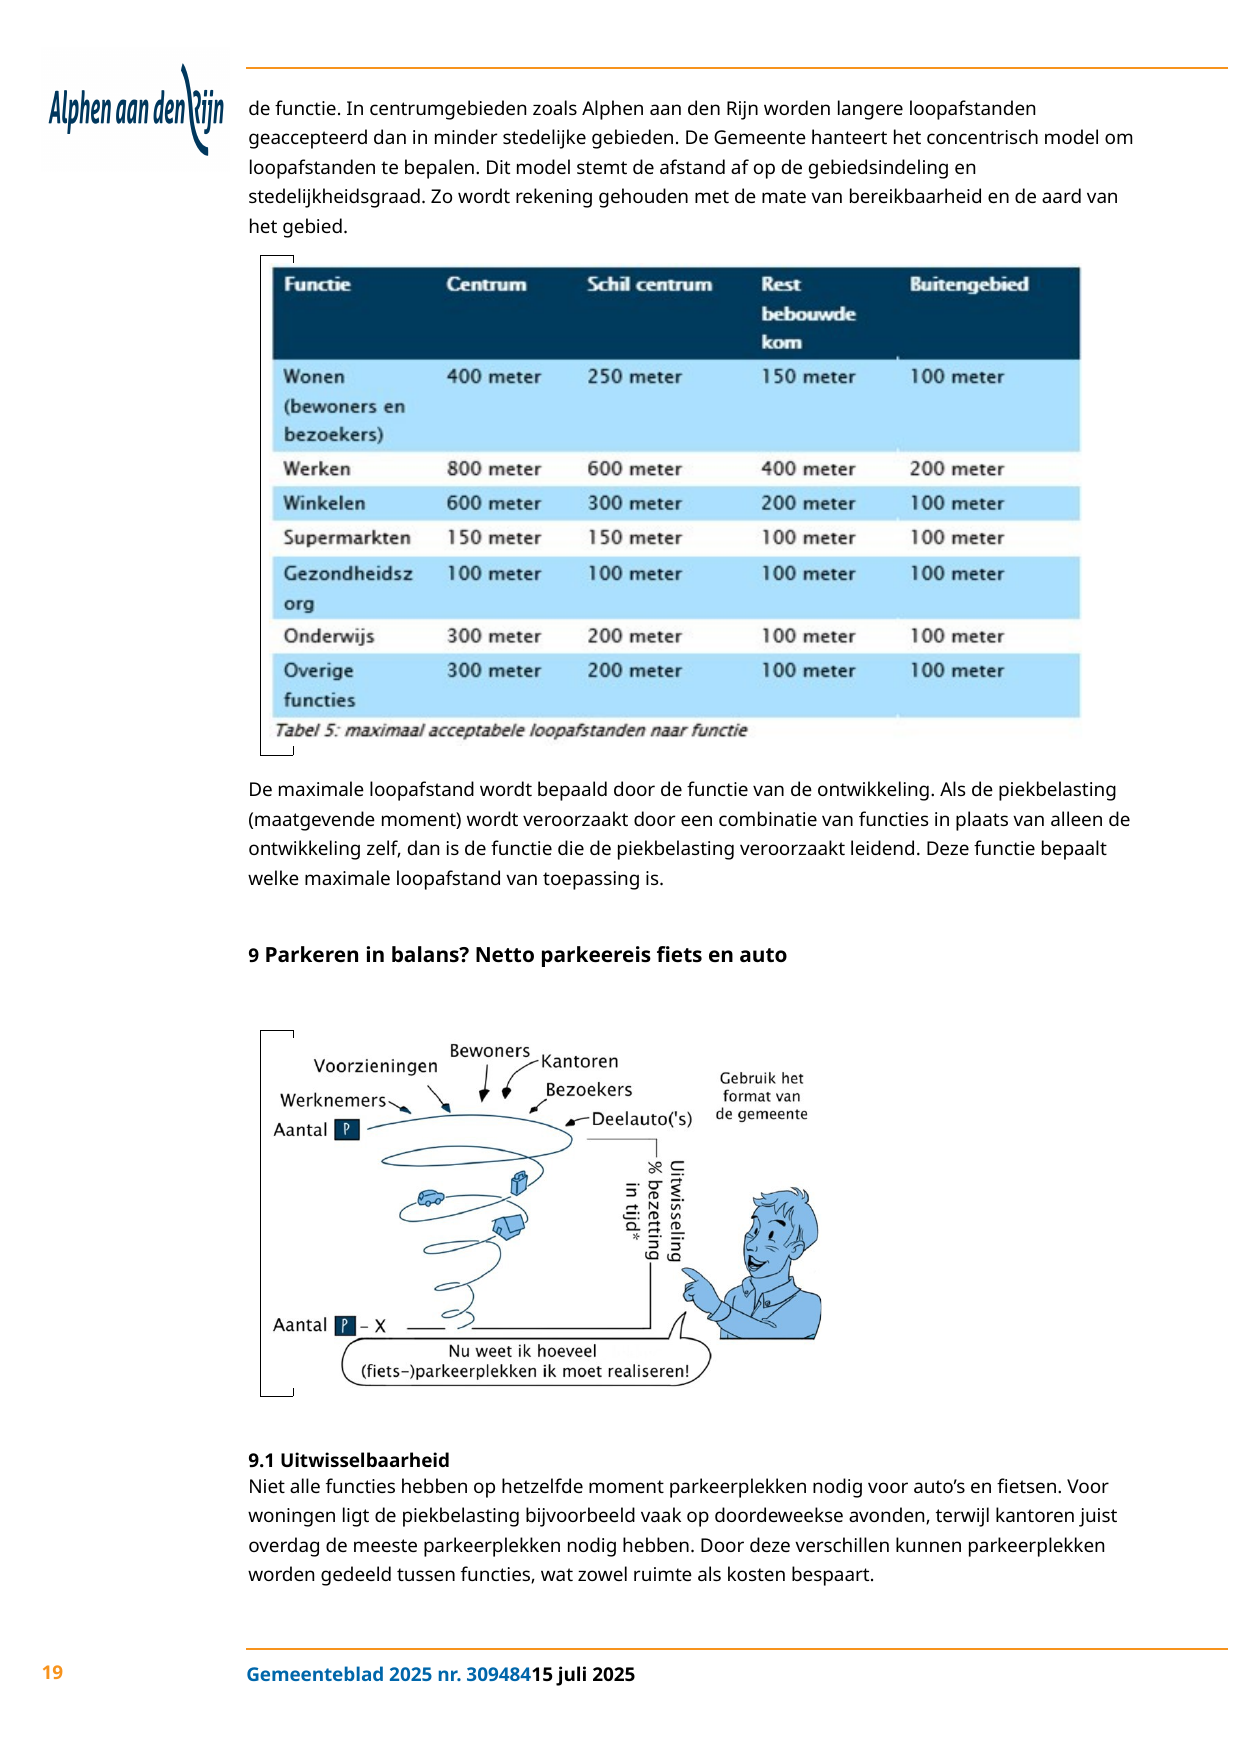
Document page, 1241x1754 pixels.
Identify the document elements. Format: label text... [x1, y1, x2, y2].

text 9 Parkeren in balans? Netto parkeereis fiets en auto [248, 940, 1152, 969]
picture [268, 263, 1083, 746]
text De maximale loopafstand wordt bepaald door de functie van de ontwikkeling. Als de piekbelasting (maatgevende moment) wordt veroorzaakt door een combinatie van functies in plaats van alleen de ontwikkeling zelf, dan is de functie die de piekbelasting veroorzaakt leidend. Deze functie bepaalt welke maximale loopafstand van toepassing is. [248, 776, 1152, 891]
text Niet alle functies hebben op hetzelfde moment parkeerplekken nodig voor auto’s en fietsen. Voor woningen ligt de piekbelasting bijvoorbeeld vaak op doordeweekse avonden, terwijl kantoren juist overdag de meeste parkeerplekken nodig hebben. Door deze verschillen kunnen parkeerplekken worden gedeeld tussen functies, wat zowel ruimte als kosten bespaart. [248, 1473, 1152, 1587]
picture [268, 1038, 822, 1388]
picture [41, 47, 231, 172]
text de functie. In centrumgebieden zoals Alphen aan den Rijn worden langere loopafstanden geaccepteerd dan in minder stedelijke gebieden. De Gemeente hanteert het concentrisch model om loopafstanden te bepalen. Dit model stemt de afstand af op de gebiedsindeling en stedelijkheidsgraad. Zo wordt rekening gehouden met de mate van bereikbaarheid en de aard van het gebied. [248, 95, 1152, 239]
text 9.1 Uitwisselbaarheid [248, 1447, 1152, 1473]
